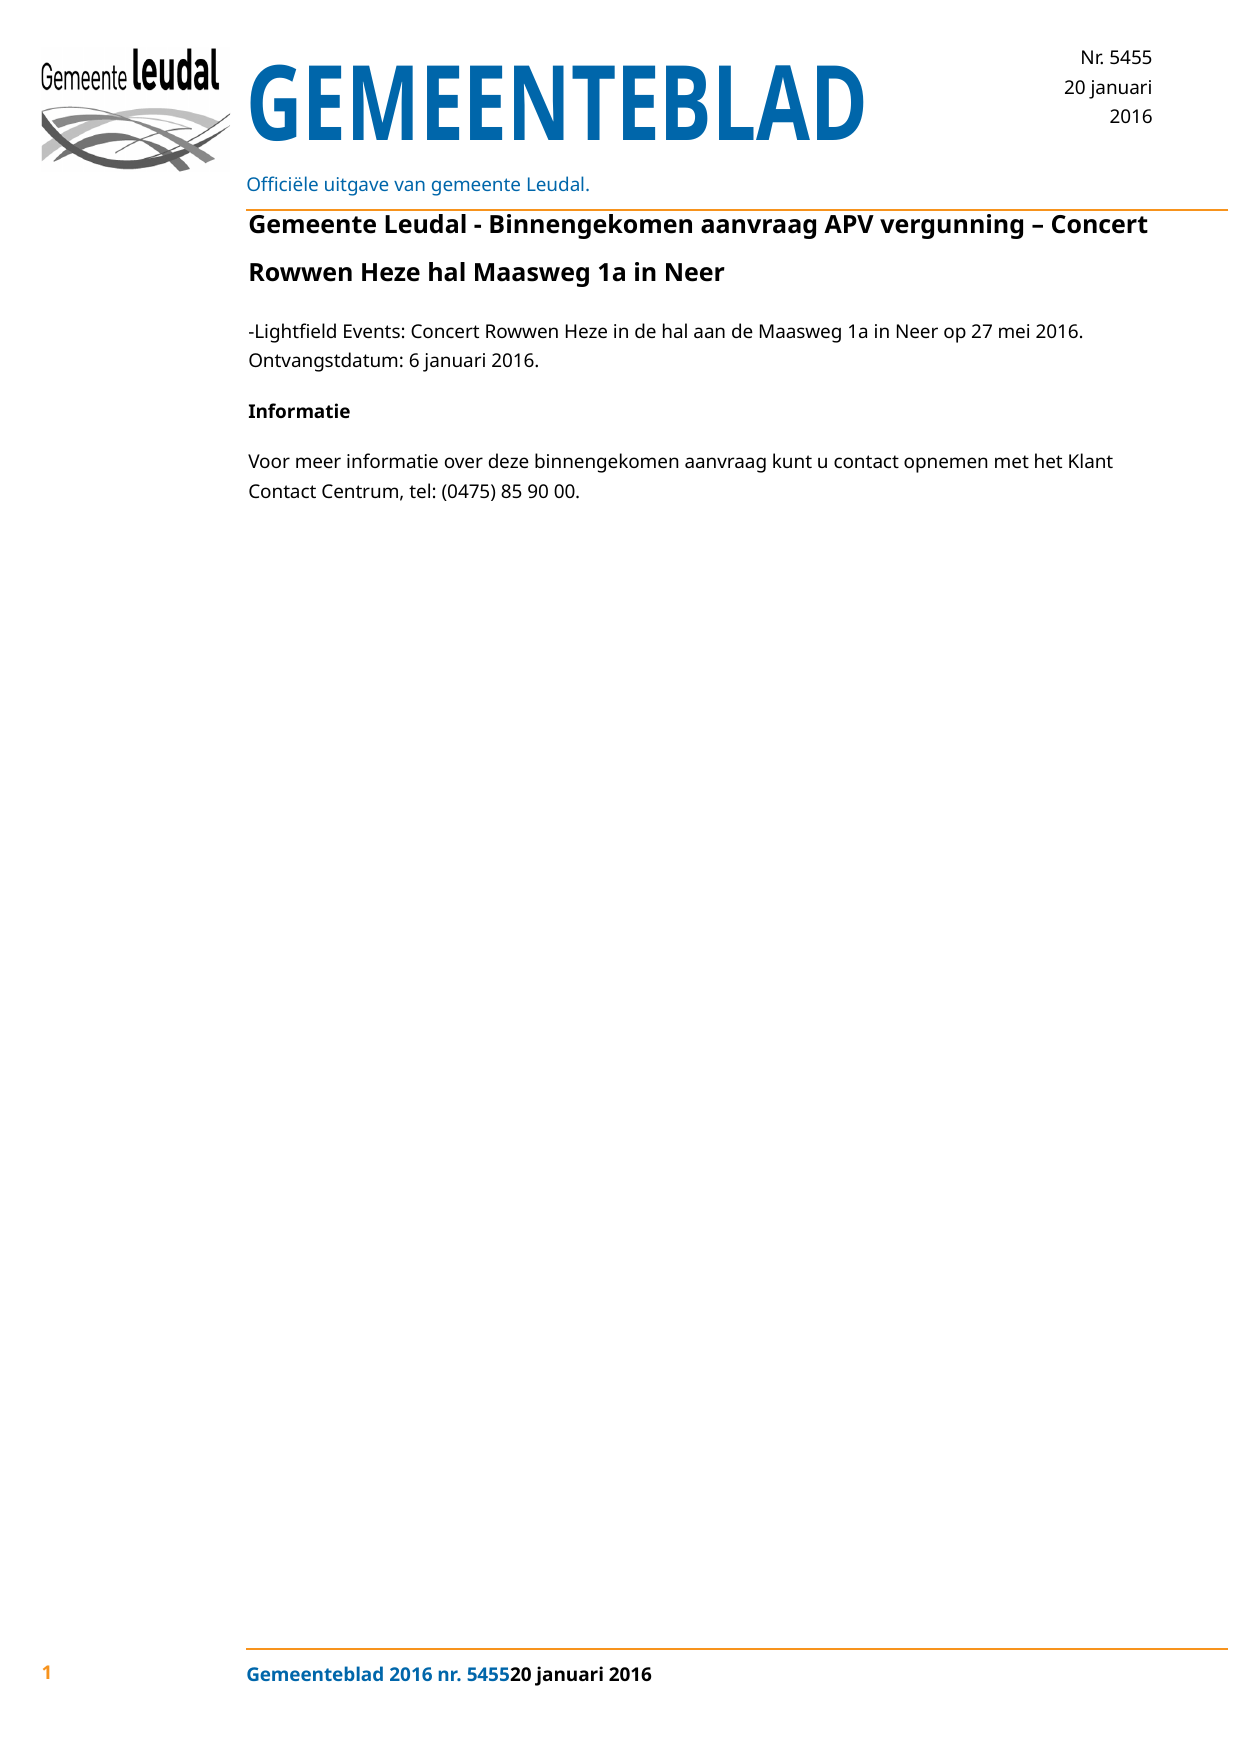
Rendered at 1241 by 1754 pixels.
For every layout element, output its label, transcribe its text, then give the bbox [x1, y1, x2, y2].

text Voor meer informatie over deze binnengekomen aanvraag kunt u contact opnemen met het Klant Contact Centrum, tel: (0475) 85 90 00. [248, 448, 1152, 504]
text Informatie [248, 398, 1152, 424]
text Gemeente Leudal - Binnengekomen aanvraag APV vergunning – Concert Rowwen Heze hal Maasweg 1a in Neer [248, 211, 1152, 288]
text -Lightfield Events: Concert Rowwen Heze in de hal aan de Maasweg 1a in Neer op 27 mei 2016. Ontvangstdatum: 6 januari 2016. [248, 318, 1152, 373]
picture [41, 47, 231, 172]
